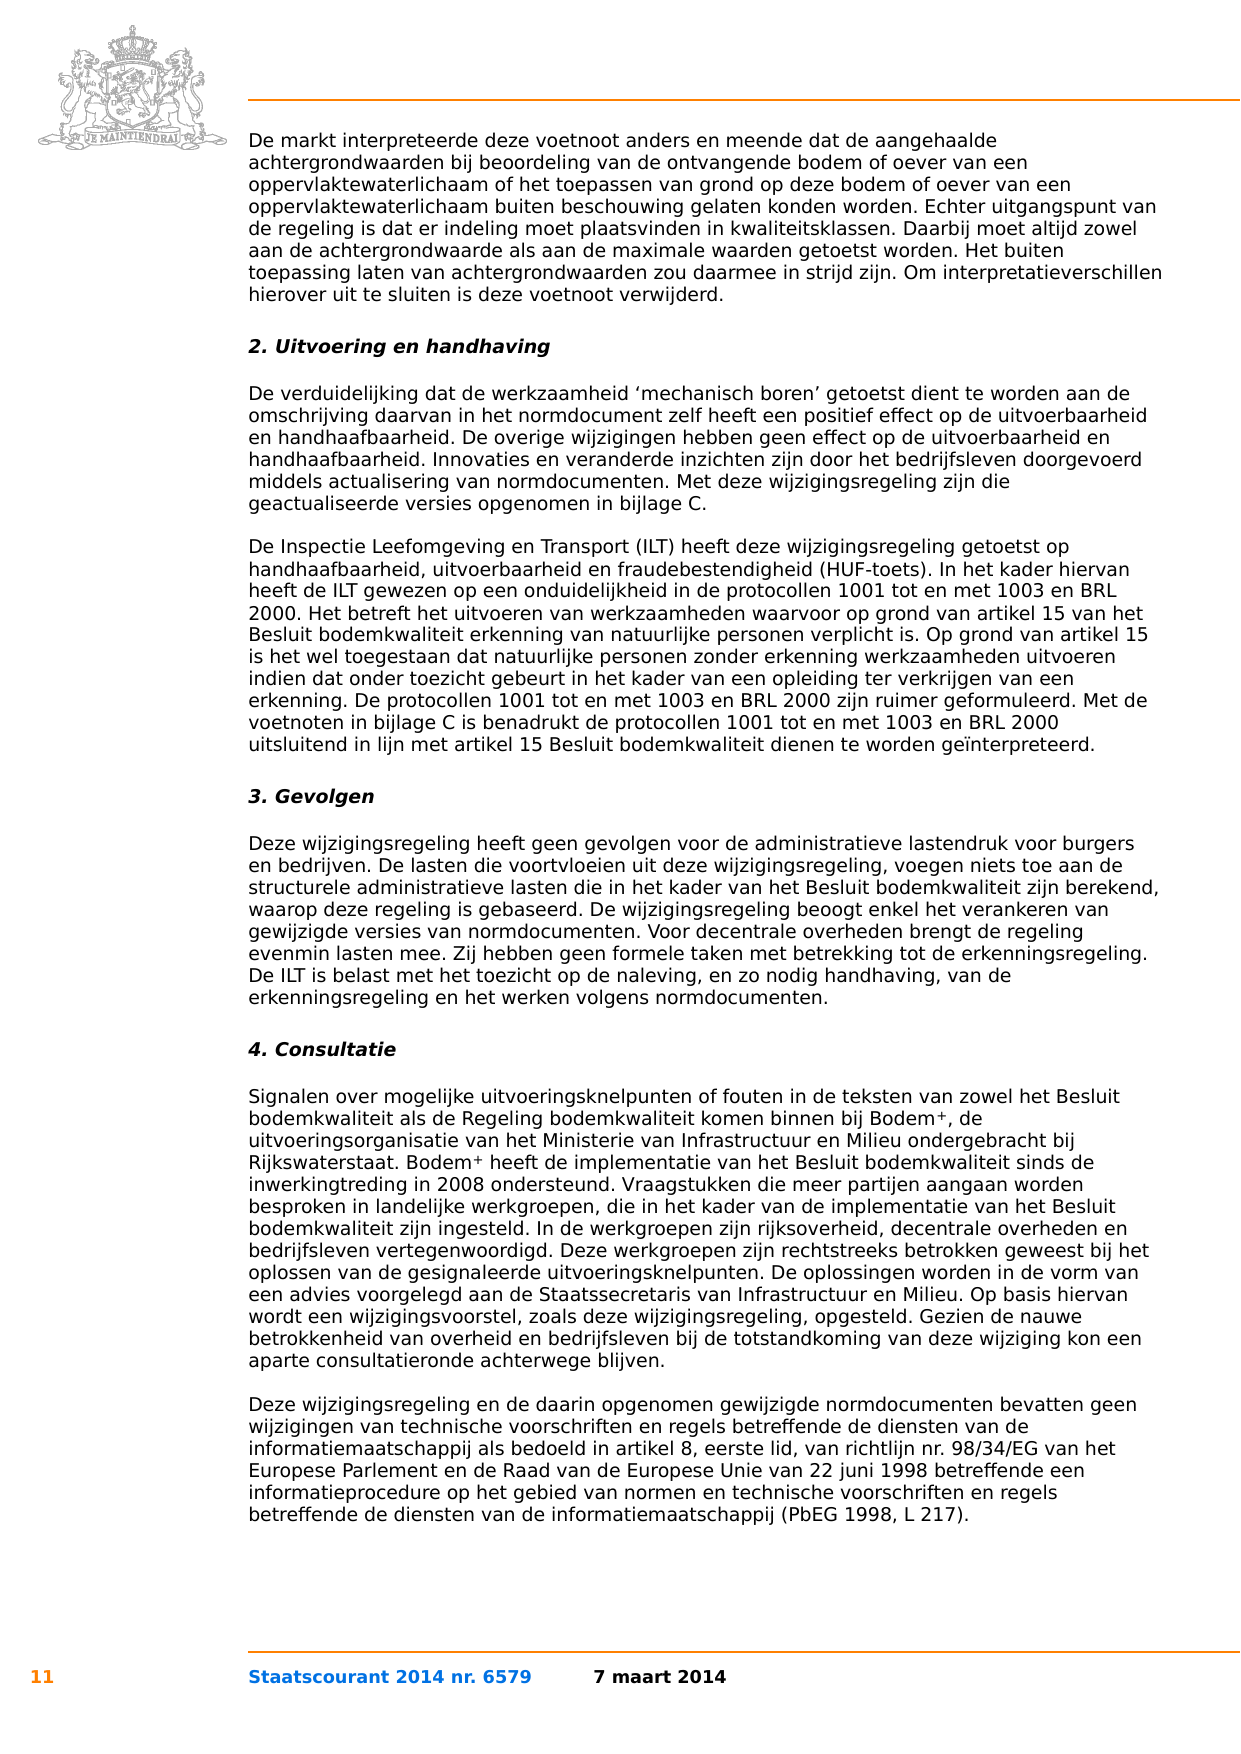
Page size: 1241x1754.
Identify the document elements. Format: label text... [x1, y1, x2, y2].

text De Inspectie Leefomgeving en Transport (ILT) heeft deze wijzigingsregeling getoetst op handhaafbaarheid, uitvoerbaarheid en fraudebestendigheid (HUF-toets). In het kader hiervan heeft de ILT gewezen op een onduidelijkheid in de protocollen 1001 tot en met 1003 en BRL 2000. Het betreft het uitvoeren van werkzaamheden waarvoor op grond van artikel 15 van het Besluit bodemkwaliteit erkenning van natuurlijke personen verplicht is. Op grond van artikel 15 is het wel toegestaan dat natuurlijke personen zonder erkenning werkzaamheden uitvoeren indien dat onder toezicht gebeurt in het kader van een opleiding ter verkrijgen van een erkenning. De protocollen 1001 tot en met 1003 en BRL 2000 zijn ruimer geformuleerd. Met de voetnoten in bijlage C is benadrukt de protocollen 1001 tot en met 1003 en BRL 2000 uitsluitend in lijn met artikel 15 Besluit bodemkwaliteit dienen te worden geïnterpreteerd. [248, 536, 1163, 756]
text Signalen over mogelijke uitvoeringsknelpunten of fouten in de teksten van zowel het Besluit bodemkwaliteit als de Regeling bodemkwaliteit komen binnen bij Bodem+, de uitvoeringsorganisatie van het Ministerie van Infrastructuur en Milieu ondergebracht bij Rijkswaterstaat. Bodem+ heeft de implementatie van het Besluit bodemkwaliteit sinds de inwerkingtreding in 2008 ondersteund. Vraagstukken die meer partijen aangaan worden besproken in landelijke werkgroepen, die in het kader van de implementatie van het Besluit bodemkwaliteit zijn ingesteld. In de werkgroepen zijn rijksoverheid, decentrale overheden en bedrijfsleven vertegenwoordigd. Deze werkgroepen zijn rechtstreeks betrokken geweest bij het oplossen van de gesignaleerde uitvoeringsknelpunten. De oplossingen worden in de vorm van een advies voorgelegd aan de Staatssecretaris van Infrastructuur en Milieu. Op basis hiervan wordt een wijzigingsvoorstel, zoals deze wijzigingsregeling, opgesteld. Gezien de nauwe betrokkenheid van overheid en bedrijfsleven bij de totstandkoming van deze wijziging kon een aparte consultatieronde achterwege blijven. [248, 1086, 1163, 1372]
text Deze wijzigingsregeling en de daarin opgenomen gewijzigde normdocumenten bevatten geen wijzigingen van technische voorschriften en regels betreffende de diensten van de informatiemaatschappij als bedoeld in artikel 8, eerste lid, van richtlijn nr. 98/34/EG van het Europese Parlement en de Raad van de Europese Unie van 22 juni 1998 betreffende een informatieprocedure op het gebied van normen en technische voorschriften en regels betreffende de diensten van de informatiemaatschappij (PbEG 1998, L 217). [248, 1394, 1163, 1526]
subtitle 3. Gevolgen [248, 786, 1163, 808]
text De verduidelijking dat de werkzaamheid ‘mechanisch boren’ getoetst dient te worden aan de omschrijving daarvan in het normdocument zelf heeft een positief effect op de uitvoerbaarheid en handhaafbaarheid. De overige wijzigingen hebben geen effect op de uitvoerbaarheid en handhaafbaarheid. Innovaties en veranderde inzichten zijn door het bedrijfsleven doorgevoerd middels actualisering van normdocumenten. Met deze wijzigingsregeling zijn die geactualiseerde versies opgenomen in bijlage C. [248, 383, 1163, 514]
subtitle 2. Uitvoering en handhaving [248, 336, 1163, 358]
text Deze wijzigingsregeling heeft geen gevolgen voor de administratieve lastendruk voor burgers en bedrijven. De lasten die voortvloeien uit deze wijzigingsregeling, voegen niets toe aan de structurele administratieve lasten die in het kader van het Besluit bodemkwaliteit zijn berekend, waarop deze regeling is gebaseerd. De wijzigingsregeling beoogt enkel het verankeren van gewijzigde versies van normdocumenten. Voor decentrale overheden brengt de regeling evenmin lasten mee. Zij hebben geen formele taken met betrekking tot de erkenningsregeling. De ILT is belast met het toezicht op de naleving, en zo nodig handhaving, van de erkenningsregeling en het werken volgens normdocumenten. [248, 833, 1163, 1009]
text De markt interpreteerde deze voetnoot anders en meende dat de aangehaalde achtergrondwaarden bij beoordeling van de ontvangende bodem of oever van een oppervlaktewaterlichaam of het toepassen van grond op deze bodem of oever van een oppervlaktewaterlichaam buiten beschouwing gelaten konden worden. Echter uitgangspunt van de regeling is dat er indeling moet plaatsvinden in kwaliteitsklassen. Daarbij moet altijd zowel aan de achtergrondwaarde als aan de maximale waarden getoetst worden. Het buiten toepassing laten van achtergrondwaarden zou daarmee in strijd zijn. Om interpretatieverschillen hierover uit te sluiten is deze voetnoot verwijderd. [248, 130, 1163, 306]
subtitle 4. Consultatie [248, 1039, 1163, 1061]
picture [38, 25, 227, 150]
